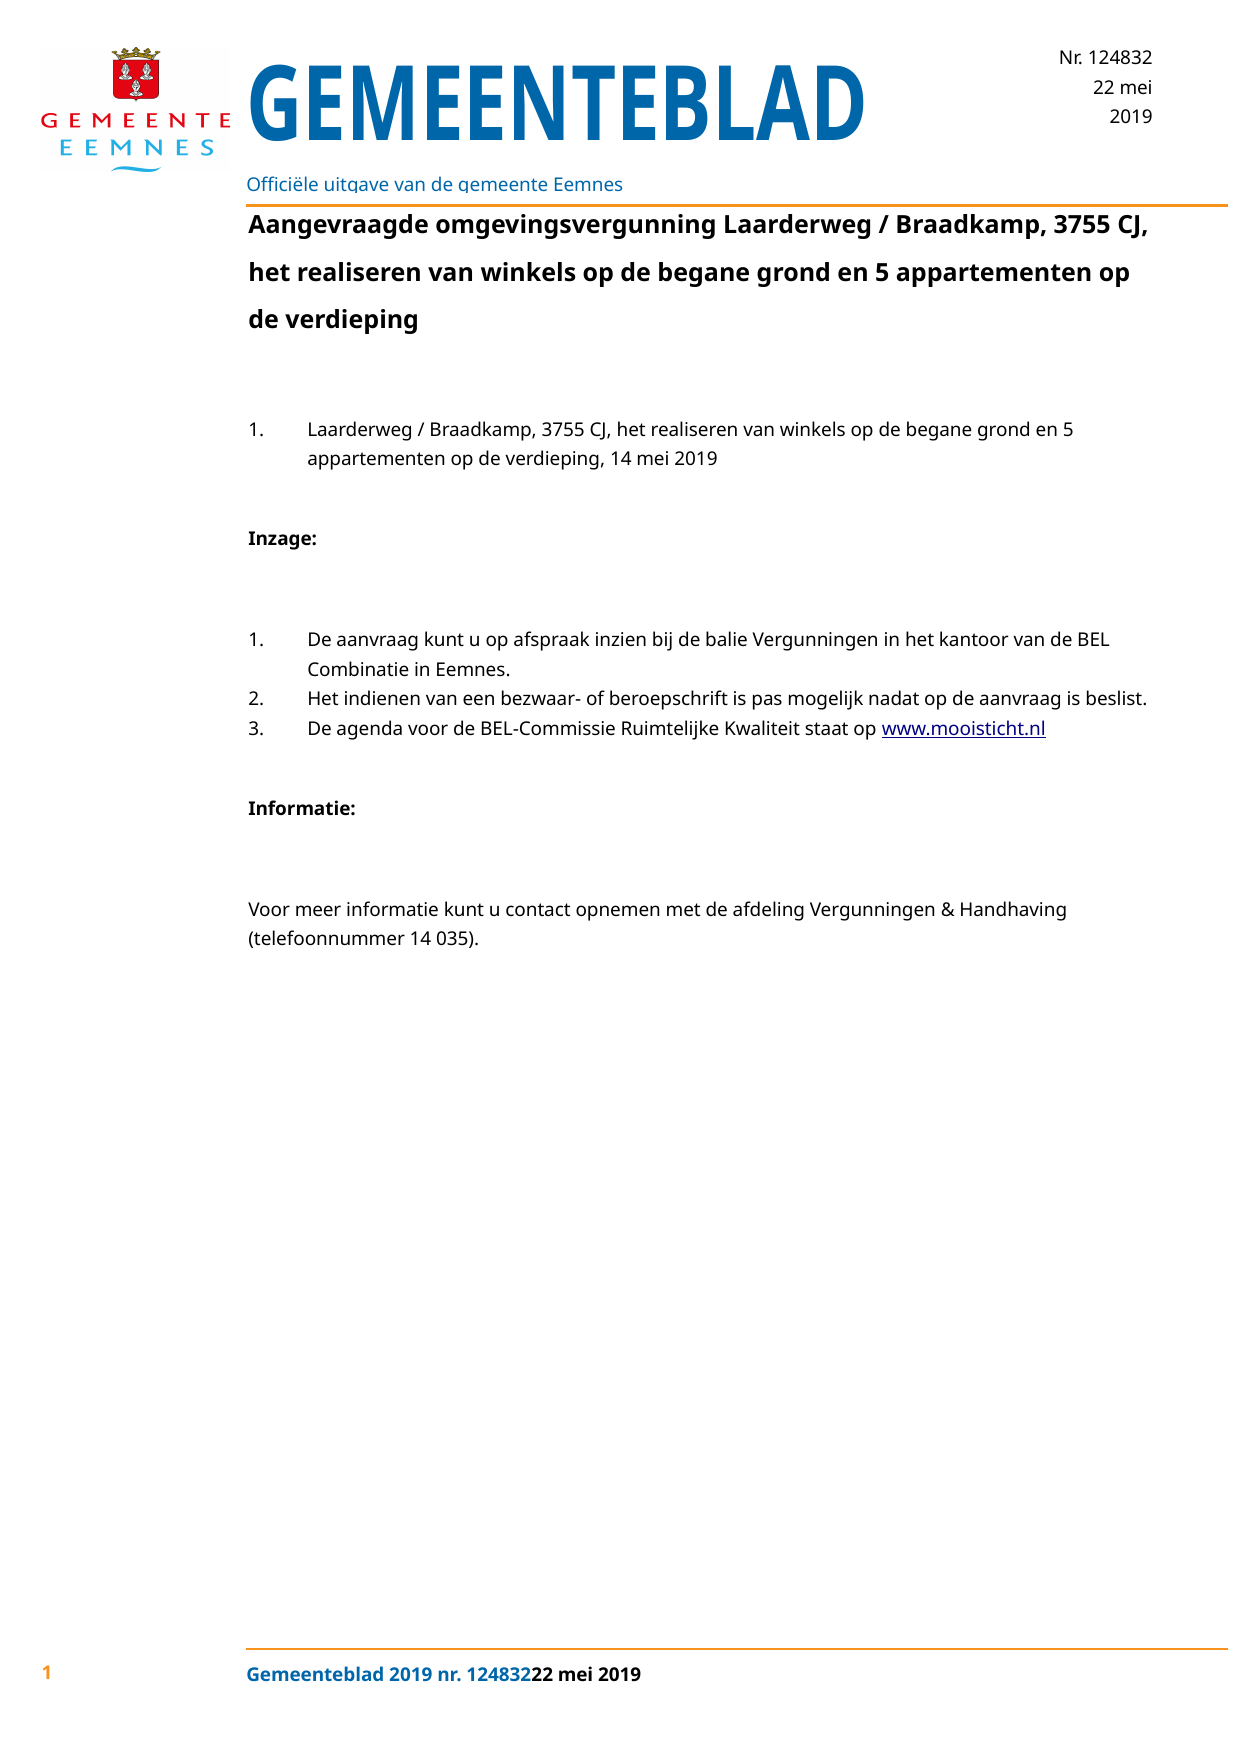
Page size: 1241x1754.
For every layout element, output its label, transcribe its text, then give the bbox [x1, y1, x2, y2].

list De agenda voor de BEL-Commissie Ruimtelijke Kwaliteit staat op www.mooisticht.nl [248, 715, 1152, 741]
text Aangevraagde omgevingsvergunning Laarderweg / Braadkamp, 3755 CJ, het realiseren van winkels op de begane grond en 5 appartementen op de verdieping [248, 207, 1152, 336]
text Informatie: [248, 795, 1152, 821]
text Voor meer informatie kunt u contact opnemen met de afdeling Vergunningen & Handhaving (telefoonnummer 14 035). [248, 896, 1152, 951]
picture [41, 47, 231, 172]
list Laarderweg / Braadkamp, 3755 CJ, het realiseren van winkels op de begane grond en 5 appartementen op de verdieping, 14 mei 2019 [248, 416, 1152, 471]
text Inzage: [248, 526, 1152, 551]
list Het indienen van een bezwaar- of beroepschrift is pas mogelijk nadat op de aanvraag is beslist. [248, 686, 1152, 711]
list De aanvraag kunt u op afspraak inzien bij de balie Vergunningen in het kantoor van de BEL Combinatie in Eemnes. [248, 626, 1152, 682]
